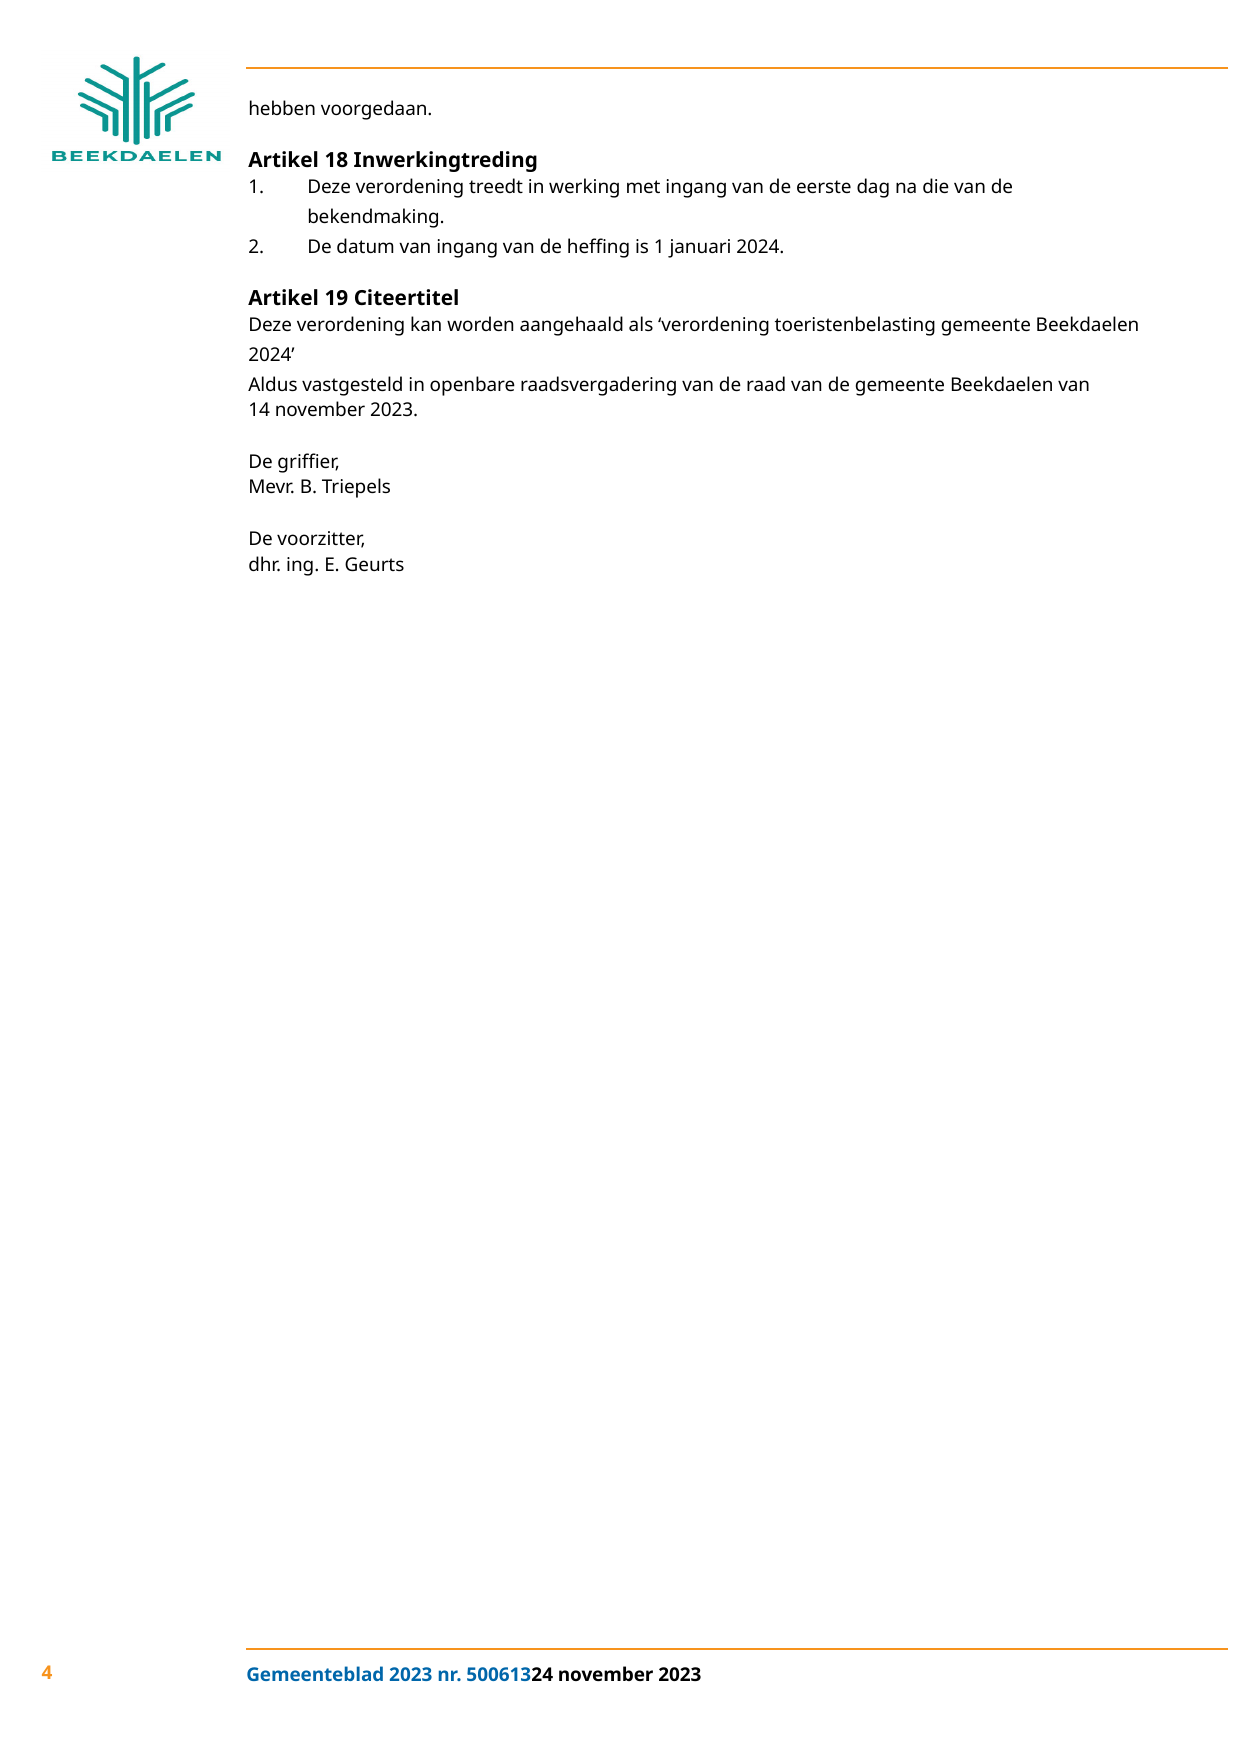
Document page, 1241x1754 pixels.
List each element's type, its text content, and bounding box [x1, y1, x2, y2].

list De datum van ingang van de heffing is 1 januari 2024. [248, 233, 1152, 258]
text hebben voorgedaan. [248, 95, 1152, 121]
text Artikel 18 Inwerkingtreding [248, 145, 1152, 174]
list Deze verordening treedt in werking met ingang van de eerste dag na die van de bekendmaking. [248, 174, 1152, 229]
text 14 november 2023. [248, 397, 1152, 422]
text dhr. ing. E. Geurts [248, 551, 1152, 577]
text Deze verordening kan worden aangehaald als ‘verordening toeristenbelasting gemeente Beekdaelen 2024’ [248, 312, 1152, 367]
text Mevr. B. Triepels [248, 474, 1152, 499]
text De griffier, [248, 448, 1152, 474]
picture [41, 47, 231, 172]
text Artikel 19 Citeertitel [248, 283, 1152, 312]
text Aldus vastgesteld in openbare raadsvergadering van de raad van de gemeente Beekdaelen van [248, 371, 1152, 397]
text De voorzitter, [248, 525, 1152, 551]
